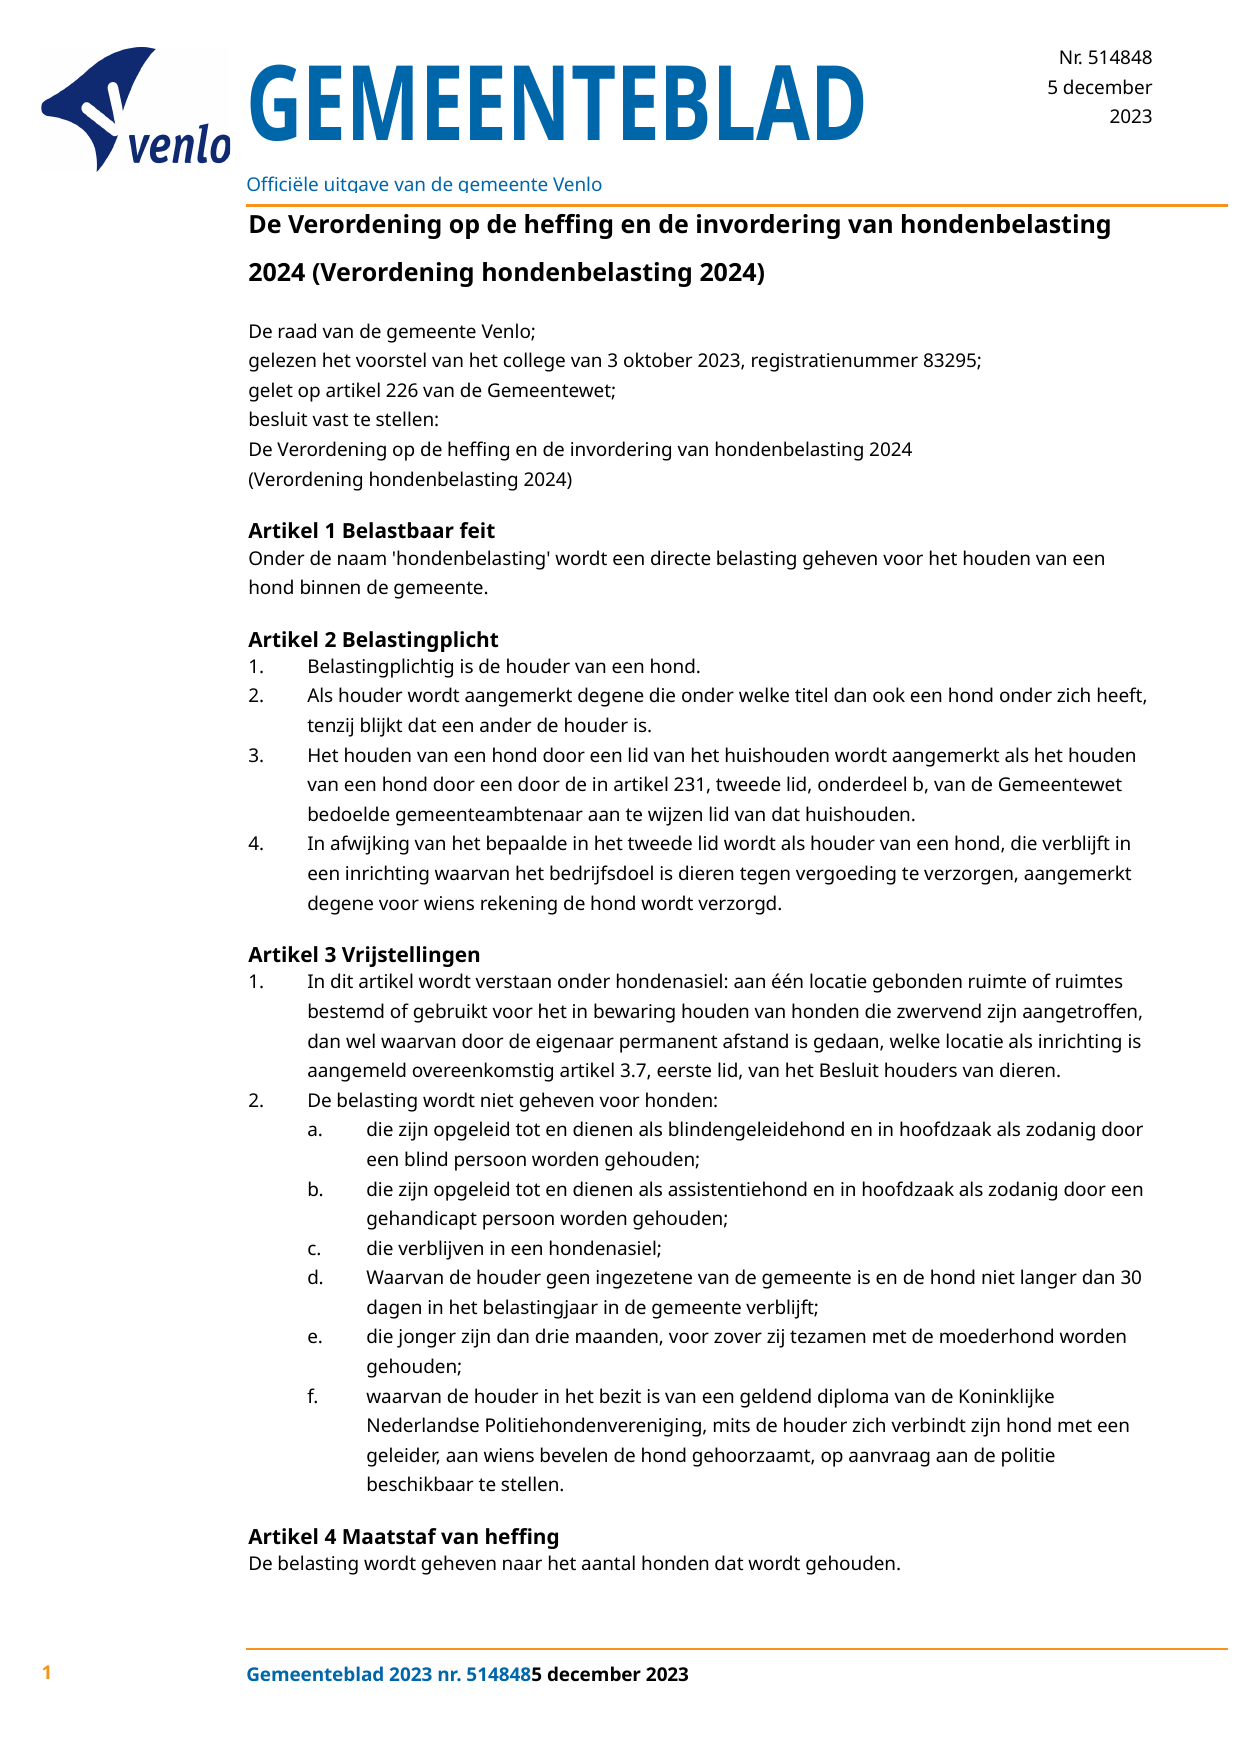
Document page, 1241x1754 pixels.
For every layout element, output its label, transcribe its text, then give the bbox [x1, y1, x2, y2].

text gelezen het voorstel van het college van 3 oktober 2023, registratienummer 83295; [248, 347, 1152, 373]
text Artikel 2 Belastingplicht [248, 625, 1152, 653]
text Artikel 3 Vrijstellingen [248, 940, 1152, 969]
text De belasting wordt geheven naar het aantal honden dat wordt gehouden. [248, 1550, 1152, 1576]
text De Verordening op de heffing en de invordering van hondenbelasting 2024 (Verordening hondenbelasting 2024) [248, 207, 1152, 288]
list die zijn opgeleid tot en dienen als assistentiehond en in hoofdzaak als zodanig door een gehandicapt persoon worden gehouden; [307, 1176, 1152, 1231]
text De raad van de gemeente Venlo; [248, 318, 1152, 344]
list Het houden van een hond door een lid van het huishouden wordt aangemerkt als het houden van een hond door een door de in artikel 231, tweede lid, onderdeel b, van de Gemeentewet bedoelde gemeenteambtenaar aan te wijzen lid van dat huishouden. [248, 742, 1152, 827]
text De Verordening op de heffing en de invordering van hondenbelasting 2024 [248, 436, 1152, 462]
text besluit vast te stellen: [248, 407, 1152, 432]
list Als houder wordt aangemerkt degene die onder welke titel dan ook een hond onder zich heeft, tenzij blijkt dat een ander de houder is. [248, 683, 1152, 738]
list De belasting wordt niet geheven voor honden: [248, 1087, 1152, 1113]
list In afwijking van het bepaalde in het tweede lid wordt als houder van een hond, die verblijft in een inrichting waarvan het bedrijfsdoel is dieren tegen vergoeding te verzorgen, aangemerkt degene voor wiens rekening de hond wordt verzorgd. [248, 831, 1152, 916]
list Waarvan de houder geen ingezetene van de gemeente is en de hond niet langer dan 30 dagen in het belastingjaar in de gemeente verblijft; [307, 1264, 1152, 1320]
list die verblijven in een hondenasiel; [307, 1235, 1152, 1261]
text Artikel 4 Maatstaf van heffing [248, 1522, 1152, 1550]
text Onder de naam 'hondenbelasting' wordt een directe belasting geheven voor het houden van een hond binnen de gemeente. [248, 545, 1152, 600]
picture [41, 47, 231, 172]
list die jonger zijn dan drie maanden, voor zover zij tezamen met de moederhond worden gehouden; [307, 1324, 1152, 1379]
list Belastingplichtig is de houder van een hond. [248, 653, 1152, 679]
list die zijn opgeleid tot en dienen als blindengeleidehond en in hoofdzaak als zodanig door een blind persoon worden gehouden; [307, 1117, 1152, 1172]
text Artikel 1 Belastbaar feit [248, 516, 1152, 545]
text gelet op artikel 226 van de Gemeentewet; [248, 377, 1152, 403]
list waarvan de houder in het bezit is van een geldend diploma van de Koninklijke Nederlandse Politiehondenvereniging, mits de houder zich verbindt zijn hond met een geleider, aan wiens bevelen de hond gehoorzaamt, op aanvraag aan de politie beschikbaar te stellen. [307, 1383, 1152, 1497]
list In dit artikel wordt verstaan onder hondenasiel: aan één locatie gebonden ruimte of ruimtes bestemd of gebruikt voor het in bewaring houden van honden die zwervend zijn aangetroffen, dan wel waarvan door de eigenaar permanent afstand is gedaan, welke locatie als inrichting is aangemeld overeenkomstig artikel 3.7, eerste lid, van het Besluit houders van dieren. [248, 969, 1152, 1083]
text (Verordening hondenbelasting 2024) [248, 466, 1152, 492]
